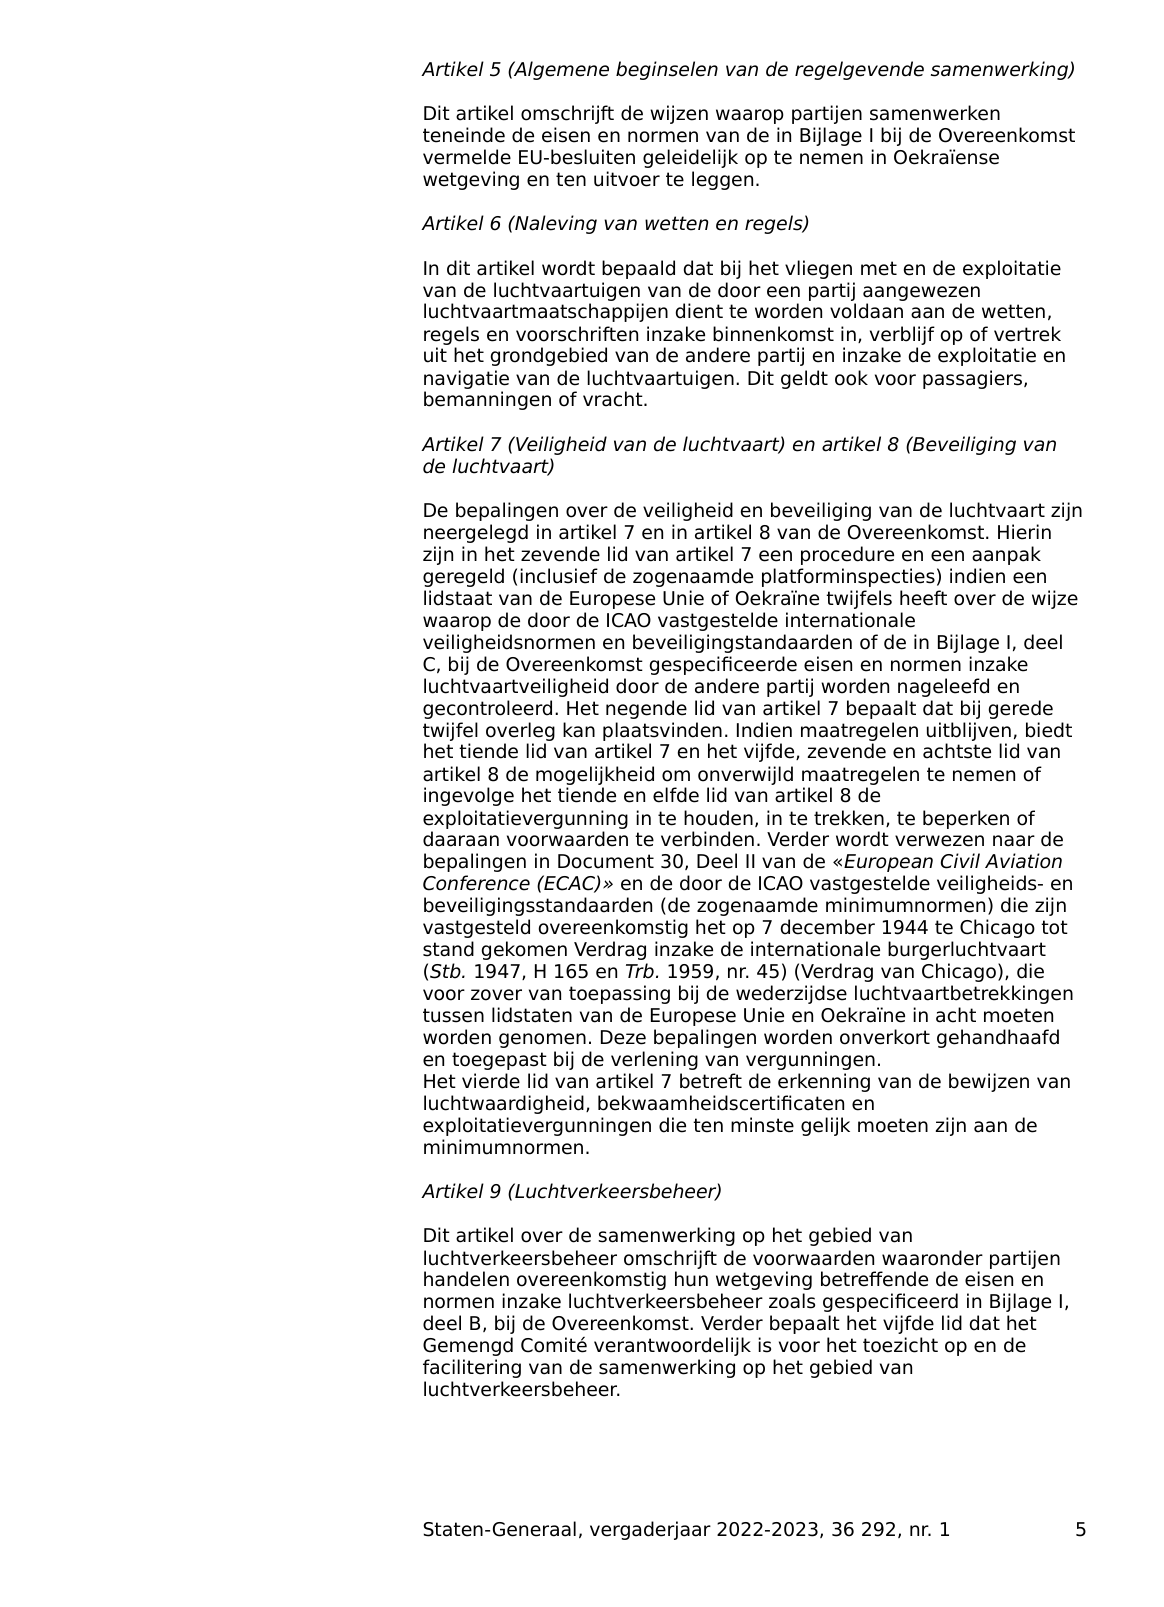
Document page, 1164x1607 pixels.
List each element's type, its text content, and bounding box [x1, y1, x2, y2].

subtitle Artikel 5 (Algemene beginselen van de regelgevende samenwerking) [422, 59, 1087, 81]
subtitle Artikel 7 (Veiligheid van de luchtvaart) en artikel 8 (Beveiliging van de luchtvaart) [422, 433, 1087, 477]
text In dit artikel wordt bepaald dat bij het vliegen met en de exploitatie van de luchtvaartuigen van de door een partij aangewezen luchtvaartmaatschappijen dient te worden voldaan aan de wetten, regels en voorschriften inzake binnenkomst in, verblijf op of vertrek uit het grondgebied van de andere partij en inzake de exploitatie en navigatie van de luchtvaartuigen. Dit geldt ook voor passagiers, bemanningen of vracht. [422, 257, 1087, 411]
text De bepalingen over de veiligheid en beveiliging van de luchtvaart zijn neergelegd in artikel 7 en in artikel 8 van de Overeenkomst. Hierin zijn in het zevende lid van artikel 7 een procedure en een aanpak geregeld (inclusief de zogenaamde platforminspecties) indien een lidstaat van de Europese Unie of Oekraïne twijfels heeft over de wijze waarop de door de ICAO vastgestelde internationale veiligheidsnormen en beveiligingstandaarden of de in Bijlage I, deel C, bij de Overeenkomst gespecificeerde eisen en normen inzake luchtvaartveiligheid door de andere partij worden nageleefd en gecontroleerd. Het negende lid van artikel 7 bepaalt dat bij gerede twijfel overleg kan plaatsvinden. Indien maatregelen uitblijven, biedt het tiende lid van artikel 7 en het vijfde, zevende en achtste lid van artikel 8 de mogelijkheid om onverwijld maatregelen te nemen of ingevolge het tiende en elfde lid van artikel 8 de exploitatievergunning in te houden, in te trekken, te beperken of daaraan voorwaarden te verbinden. Verder wordt verwezen naar de bepalingen in Document 30, Deel II van de «European Civil Aviation Conference (ECAC)» en de door de ICAO vastgestelde veiligheids- en beveiligingsstandaarden (de zogenaamde minimumnormen) die zijn vastgesteld overeenkomstig het op 7 december 1944 te Chicago tot stand gekomen Verdrag inzake de internationale burgerluchtvaart (Stb. 1947, H 165 en Trb. 1959, nr. 45) (Verdrag van Chicago), die voor zover van toepassing bij de wederzijdse luchtvaartbetrekkingen tussen lidstaten van de Europese Unie en Oekraïne in acht moeten worden genomen. Deze bepalingen worden onverkort gehandhaafd en toegepast bij de verlening van vergunningen. [422, 500, 1087, 1071]
text Dit artikel over de samenwerking op het gebied van luchtverkeersbeheer omschrijft de voorwaarden waaronder partijen handelen overeenkomstig hun wetgeving betreffende de eisen en normen inzake luchtverkeersbeheer zoals gespecificeerd in Bijlage I, deel B, bij de Overeenkomst. Verder bepaalt het vijfde lid dat het Gemengd Comité verantwoordelijk is voor het toezicht op en de facilitering van de samenwerking op het gebied van luchtverkeersbeheer. [422, 1225, 1087, 1401]
subtitle Artikel 6 (Naleving van wetten en regels) [422, 213, 1087, 235]
subtitle Artikel 9 (Luchtverkeersbeheer) [422, 1181, 1087, 1203]
text Het vierde lid van artikel 7 betreft de erkenning van de bewijzen van luchtwaardigheid, bekwaamheidscertificaten en exploitatievergunningen die ten minste gelijk moeten zijn aan de minimumnormen. [422, 1071, 1087, 1159]
text Dit artikel omschrijft de wijzen waarop partijen samenwerken teneinde de eisen en normen van de in Bijlage I bij de Overeenkomst vermelde EU-besluiten geleidelijk op te nemen in Oekraïense wetgeving en ten uitvoer te leggen. [422, 103, 1087, 191]
